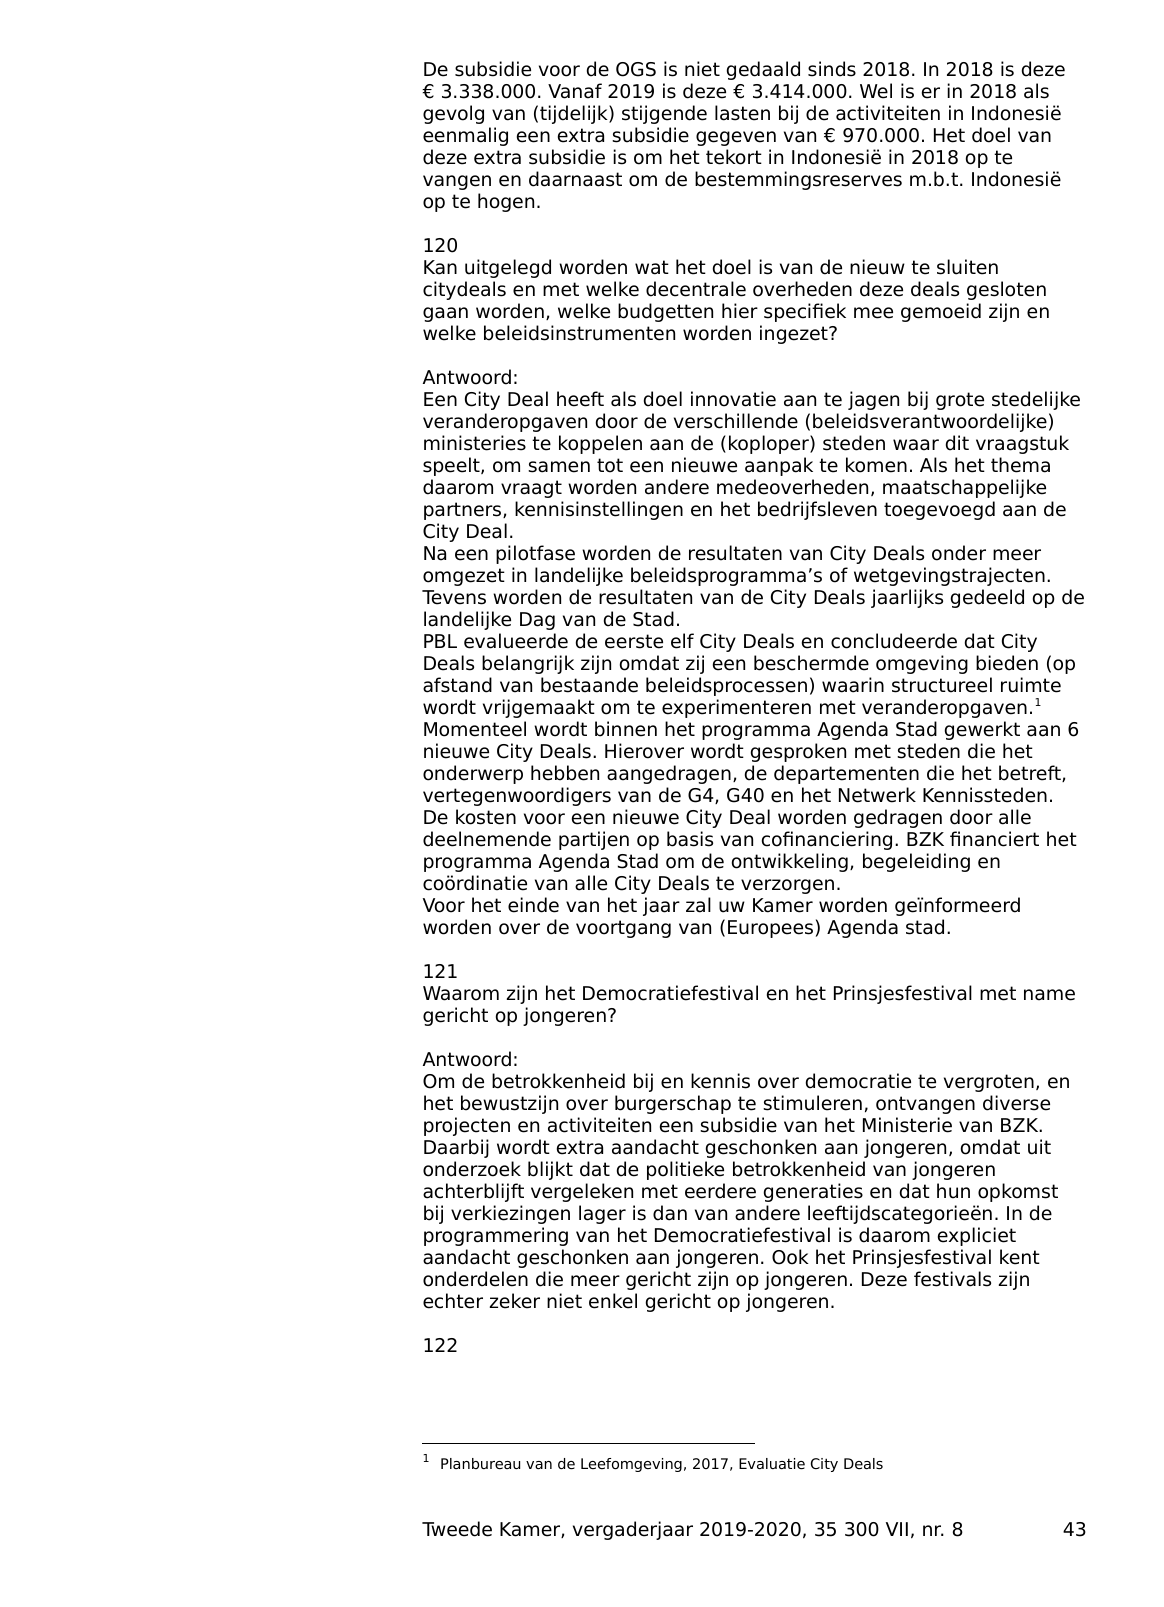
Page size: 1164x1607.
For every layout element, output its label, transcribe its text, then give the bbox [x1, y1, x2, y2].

text Na een pilotfase worden de resultaten van City Deals onder meer omgezet in landelijke beleidsprogramma’s of wetgevingstrajecten. Tevens worden de resultaten van de City Deals jaarlijks gedeeld op de landelijke Dag van de Stad. [422, 543, 1087, 631]
text PBL evalueerde de eerste elf City Deals en concludeerde dat City Deals belangrijk zijn omdat zij een beschermde omgeving bieden (op afstand van bestaande beleidsprocessen) waarin structureel ruimte wordt vrijgemaakt om te experimenteren met veranderopgaven. [422, 631, 1087, 719]
text De subsidie voor de OGS is niet gedaald sinds 2018. In 2018 is deze € 3.338.000. Vanaf 2019 is deze € 3.414.000. Wel is er in 2018 als gevolg van (tijdelijk) stijgende lasten bij de activiteiten in Indonesië eenmalig een extra subsidie gegeven van € 970.000. Het doel van deze extra subsidie is om het tekort in Indonesië in 2018 op te vangen en daarnaast om de bestemmingsreserves m.b.t. Indonesië op te hogen. [422, 59, 1087, 213]
text 120 [422, 235, 1087, 257]
text 121 [422, 961, 1087, 983]
text Een City Deal heeft als doel innovatie aan te jagen bij grote stedelijke veranderopgaven door de verschillende (beleidsverantwoordelijke) ministeries te koppelen aan de (koploper) steden waar dit vraagstuk speelt, om samen tot een nieuwe aanpak te komen. Als het thema daarom vraagt worden andere medeoverheden, maatschappelijke partners, kennisinstellingen en het bedrijfsleven toegevoegd aan de City Deal. [422, 389, 1087, 543]
text Antwoord: [422, 367, 1087, 389]
text Planbureau van de Leefomgeving, 2017, Evaluatie City Deals [422, 1452, 1087, 1474]
text Om de betrokkenheid bij en kennis over democratie te vergroten, en het bewustzijn over burgerschap te stimuleren, ontvangen diverse projecten en activiteiten een subsidie van het Ministerie van BZK. Daarbij wordt extra aandacht geschonken aan jongeren, omdat uit onderzoek blijkt dat de politieke betrokkenheid van jongeren achterblijft vergeleken met eerdere generaties en dat hun opkomst bij verkiezingen lager is dan van andere leeftijdscategorieën. In de programmering van het Democratiefestival is daarom expliciet aandacht geschonken aan jongeren. Ook het Prinsjesfestival kent onderdelen die meer gericht zijn op jongeren. Deze festivals zijn echter zeker niet enkel gericht op jongeren. [422, 1071, 1087, 1313]
text Antwoord: [422, 1049, 1087, 1071]
text 122 [422, 1335, 1087, 1357]
text Voor het einde van het jaar zal uw Kamer worden geïnformeerd worden over de voortgang van (Europees) Agenda stad. [422, 895, 1087, 939]
text Waarom zijn het Democratiefestival en het Prinsjesfestival met name gericht op jongeren? [422, 983, 1087, 1027]
text De kosten voor een nieuwe City Deal worden gedragen door alle deelnemende partijen op basis van cofinanciering. BZK financiert het programma Agenda Stad om de ontwikkeling, begeleiding en coördinatie van alle City Deals te verzorgen. [422, 807, 1087, 895]
text Kan uitgelegd worden wat het doel is van de nieuw te sluiten citydeals en met welke decentrale overheden deze deals gesloten gaan worden, welke budgetten hier specifiek mee gemoeid zijn en welke beleidsinstrumenten worden ingezet? [422, 257, 1087, 345]
text Momenteel wordt binnen het programma Agenda Stad gewerkt aan 6 nieuwe City Deals. Hierover wordt gesproken met steden die het onderwerp hebben aangedragen, de departementen die het betreft, vertegenwoordigers van de G4, G40 en het Netwerk Kennissteden. [422, 719, 1087, 807]
